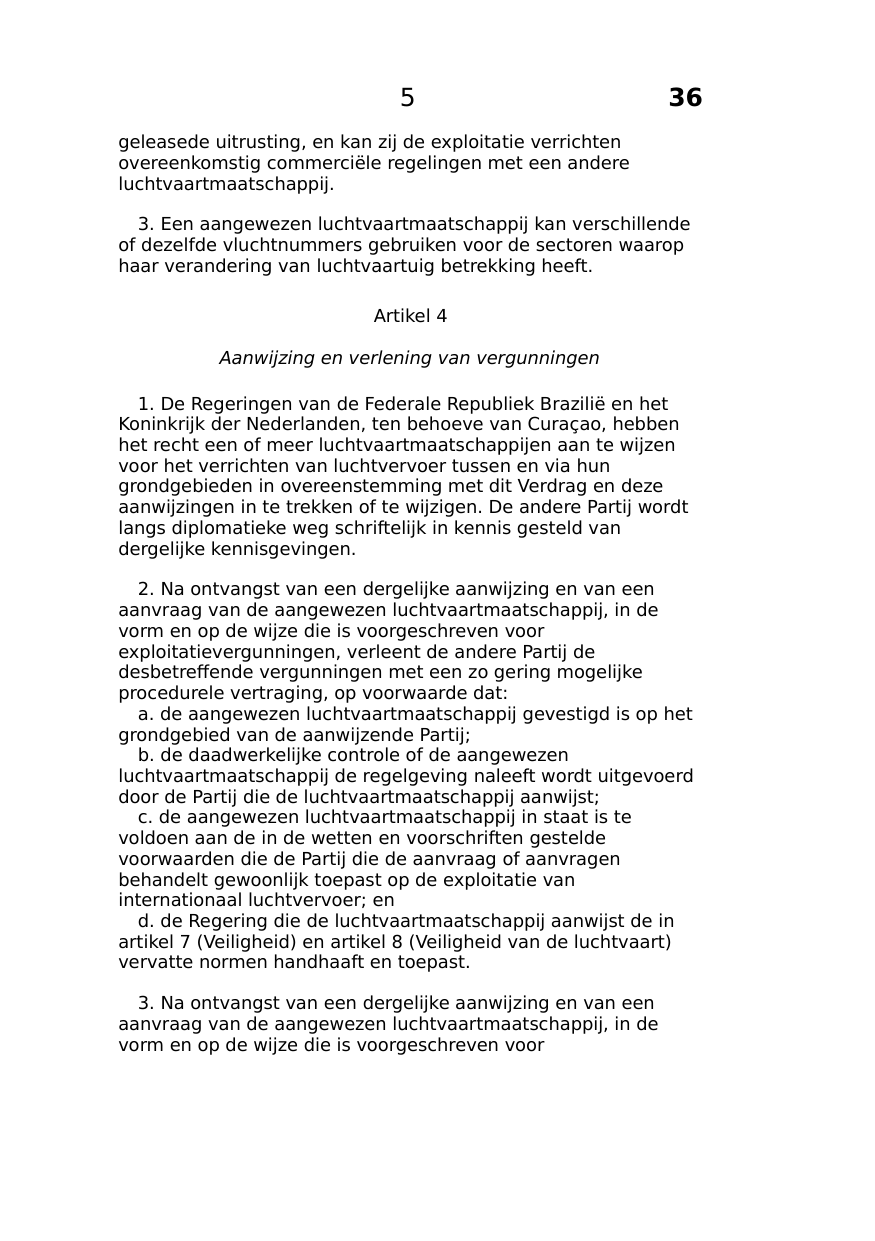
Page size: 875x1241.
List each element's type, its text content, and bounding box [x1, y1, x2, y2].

text c. de aangewezen luchtvaartmaatschappij in staat is te voldoen aan de in de wetten en voorschriften gestelde voorwaarden die de Partij die de aanvraag of aanvragen behandelt gewoonlijk toepast op de exploitatie van internationaal luchtvervoer; en [118, 807, 703, 911]
text 1. De Regeringen van de Federale Republiek Brazilië en het Koninkrijk der Nederlanden, ten behoeve van Curaçao, hebben het recht een of meer luchtvaartmaatschappijen aan te wijzen voor het verrichten van luchtvervoer tussen en via hun grondgebieden in overeenstemming met dit Verdrag en deze aanwijzingen in te trekken of te wijzigen. De andere Partij wordt langs diplomatieke weg schriftelijk in kennis gesteld van dergelijke kennisgevingen. [118, 393, 703, 559]
text 3. Een aangewezen luchtvaartmaatschappij kan verschillende of dezelfde vluchtnummers gebruiken voor de sectoren waarop haar verandering van luchtvaartuig betrekking heeft. [118, 214, 703, 276]
text d. de Regering die de luchtvaartmaatschappij aanwijst de in artikel 7 (Veiligheid) en artikel 8 (Veiligheid van de luchtvaart) vervatte normen handhaaft en toepast. [118, 911, 703, 973]
text geleasede uitrusting, en kan zij de exploitatie verrichten overeenkomstig commerciële regelingen met een andere luchtvaartmaatschappij. [118, 132, 703, 194]
text b. de daadwerkelijke controle of de aangewezen luchtvaartmaatschappij de regelgeving naleeft wordt uitgevoerd door de Partij die de luchtvaartmaatschappij aanwijst; [118, 745, 703, 807]
subtitle Artikel 4 Aanwijzing en verlening van vergunningen [118, 306, 703, 368]
text 3. Na ontvangst van een dergelijke aanwijzing en van een aanvraag van de aangewezen luchtvaartmaatschappij, in de vorm en op de wijze die is voorgeschreven voor [118, 993, 703, 1055]
text a. de aangewezen luchtvaartmaatschappij gevestigd is op het grondgebied van de aanwijzende Partij; [118, 704, 703, 745]
text 2. Na ontvangst van een dergelijke aanwijzing en van een aanvraag van de aangewezen luchtvaartmaatschappij, in de vorm en op de wijze die is voorgeschreven voor exploitatievergunningen, verleent de andere Partij de desbetreffende vergunningen met een zo gering mogelijke procedurele vertraging, op voorwaarde dat: [118, 579, 703, 704]
